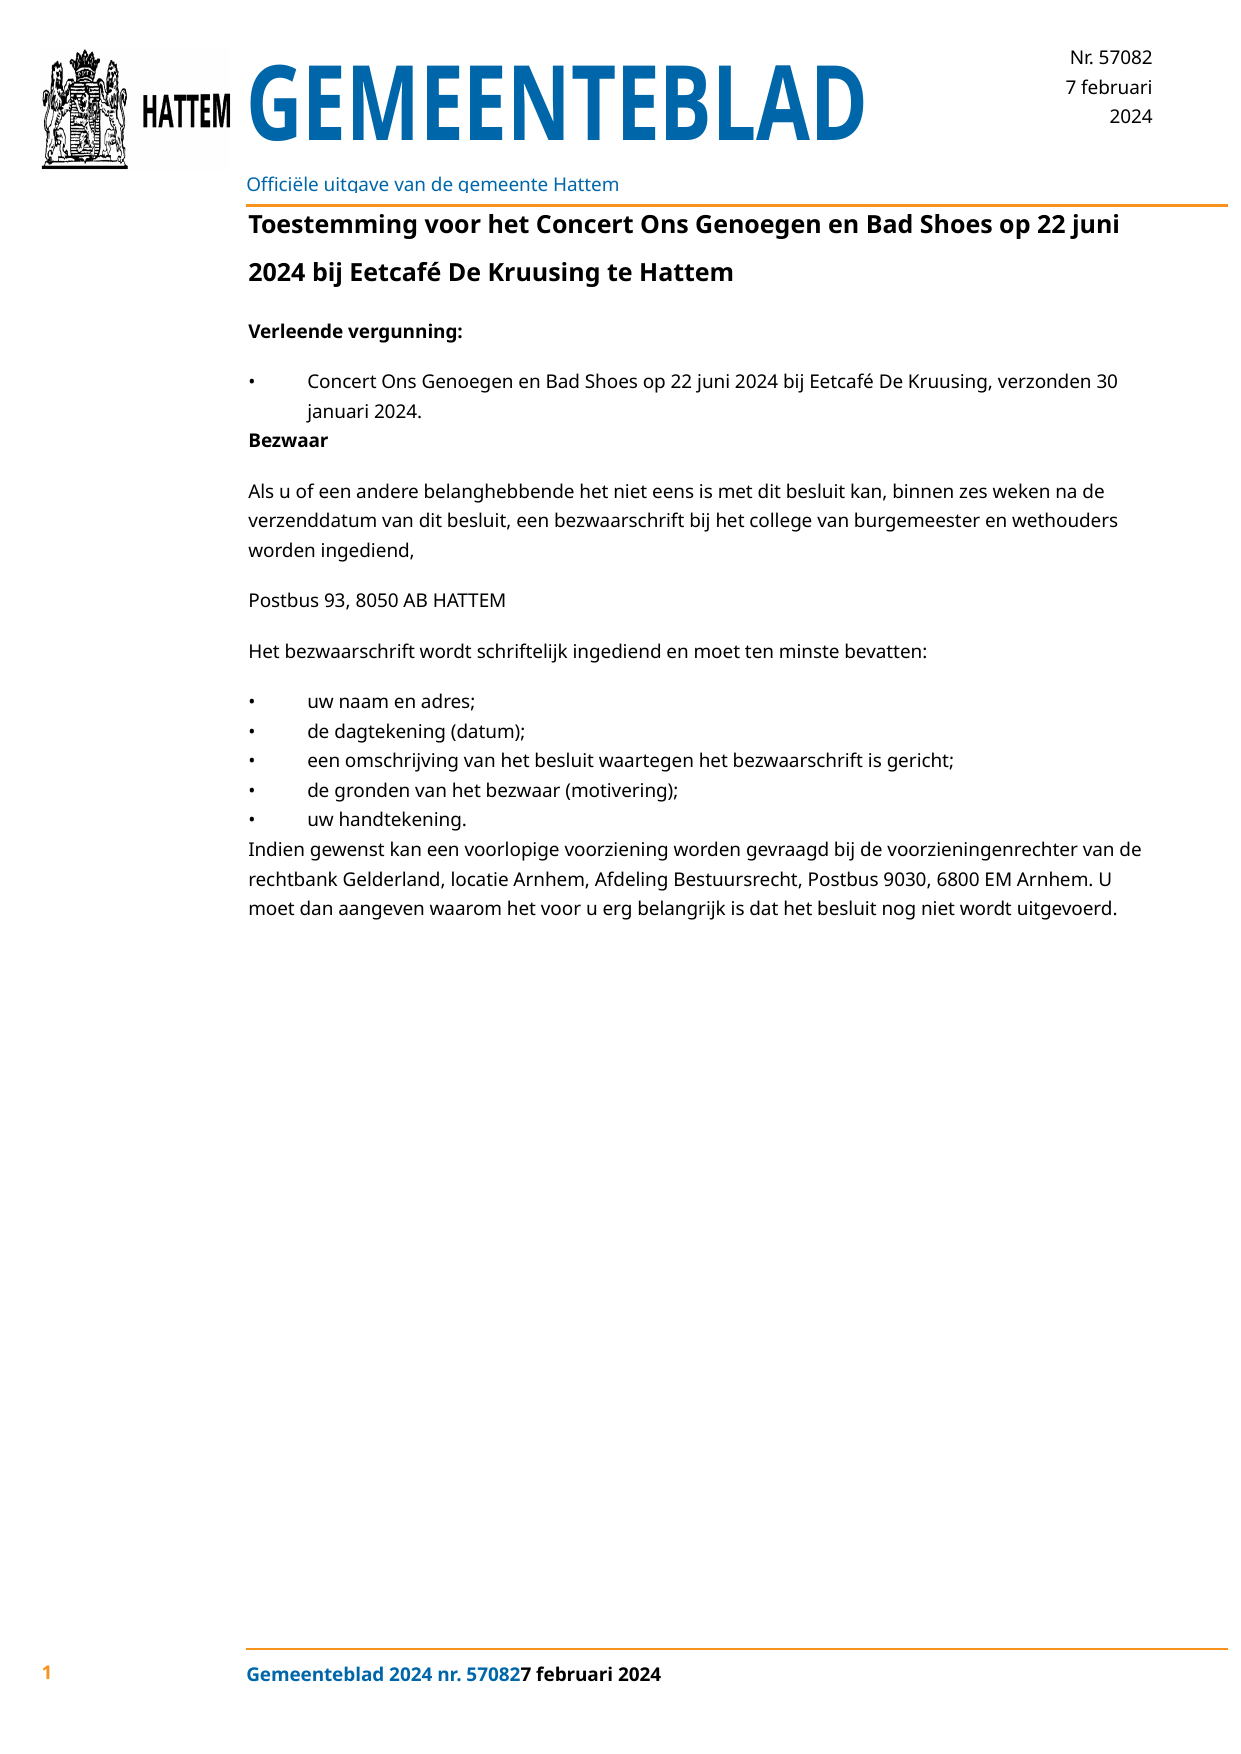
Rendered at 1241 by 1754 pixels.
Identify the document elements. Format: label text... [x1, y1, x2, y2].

list uw naam en adres; [248, 688, 1152, 714]
list Concert Ons Genoegen en Bad Shoes op 22 juni 2024 bij Eetcafé De Kruusing, verzonden 30 januari 2024. [248, 368, 1152, 424]
text Het bezwaarschrift wordt schriftelijk ingediend en moet ten minste bevatten: [248, 638, 1152, 664]
text Indien gewenst kan een voorlopige voorziening worden gevraagd bij de voorzieningenrechter van de rechtbank Gelderland, locatie Arnhem, Afdeling Bestuursrecht, Postbus 9030, 6800 EM Arnhem. U moet dan aangeven waarom het voor u erg belangrijk is dat het besluit nog niet wordt uitgevoerd. [248, 836, 1152, 921]
text Als u of een andere belanghebbende het niet eens is met dit besluit kan, binnen zes weken na de verzenddatum van dit besluit, een bezwaarschrift bij het college van burgemeester en wethouders worden ingediend, [248, 478, 1152, 563]
list uw handtekening. [248, 807, 1152, 832]
text Bezwaar [248, 427, 1152, 453]
list de gronden van het bezwaar (motivering); [248, 777, 1152, 803]
text Verleende vergunning: [248, 318, 1152, 344]
list een omschrijving van het besluit waartegen het bezwaarschrift is gericht; [248, 747, 1152, 773]
picture [41, 47, 231, 172]
list de dagtekening (datum); [248, 718, 1152, 744]
text Toestemming voor het Concert Ons Genoegen en Bad Shoes op 22 juni 2024 bij Eetcafé De Kruusing te Hattem [248, 207, 1152, 288]
text Postbus 93, 8050 AB HATTEM [248, 587, 1152, 613]
